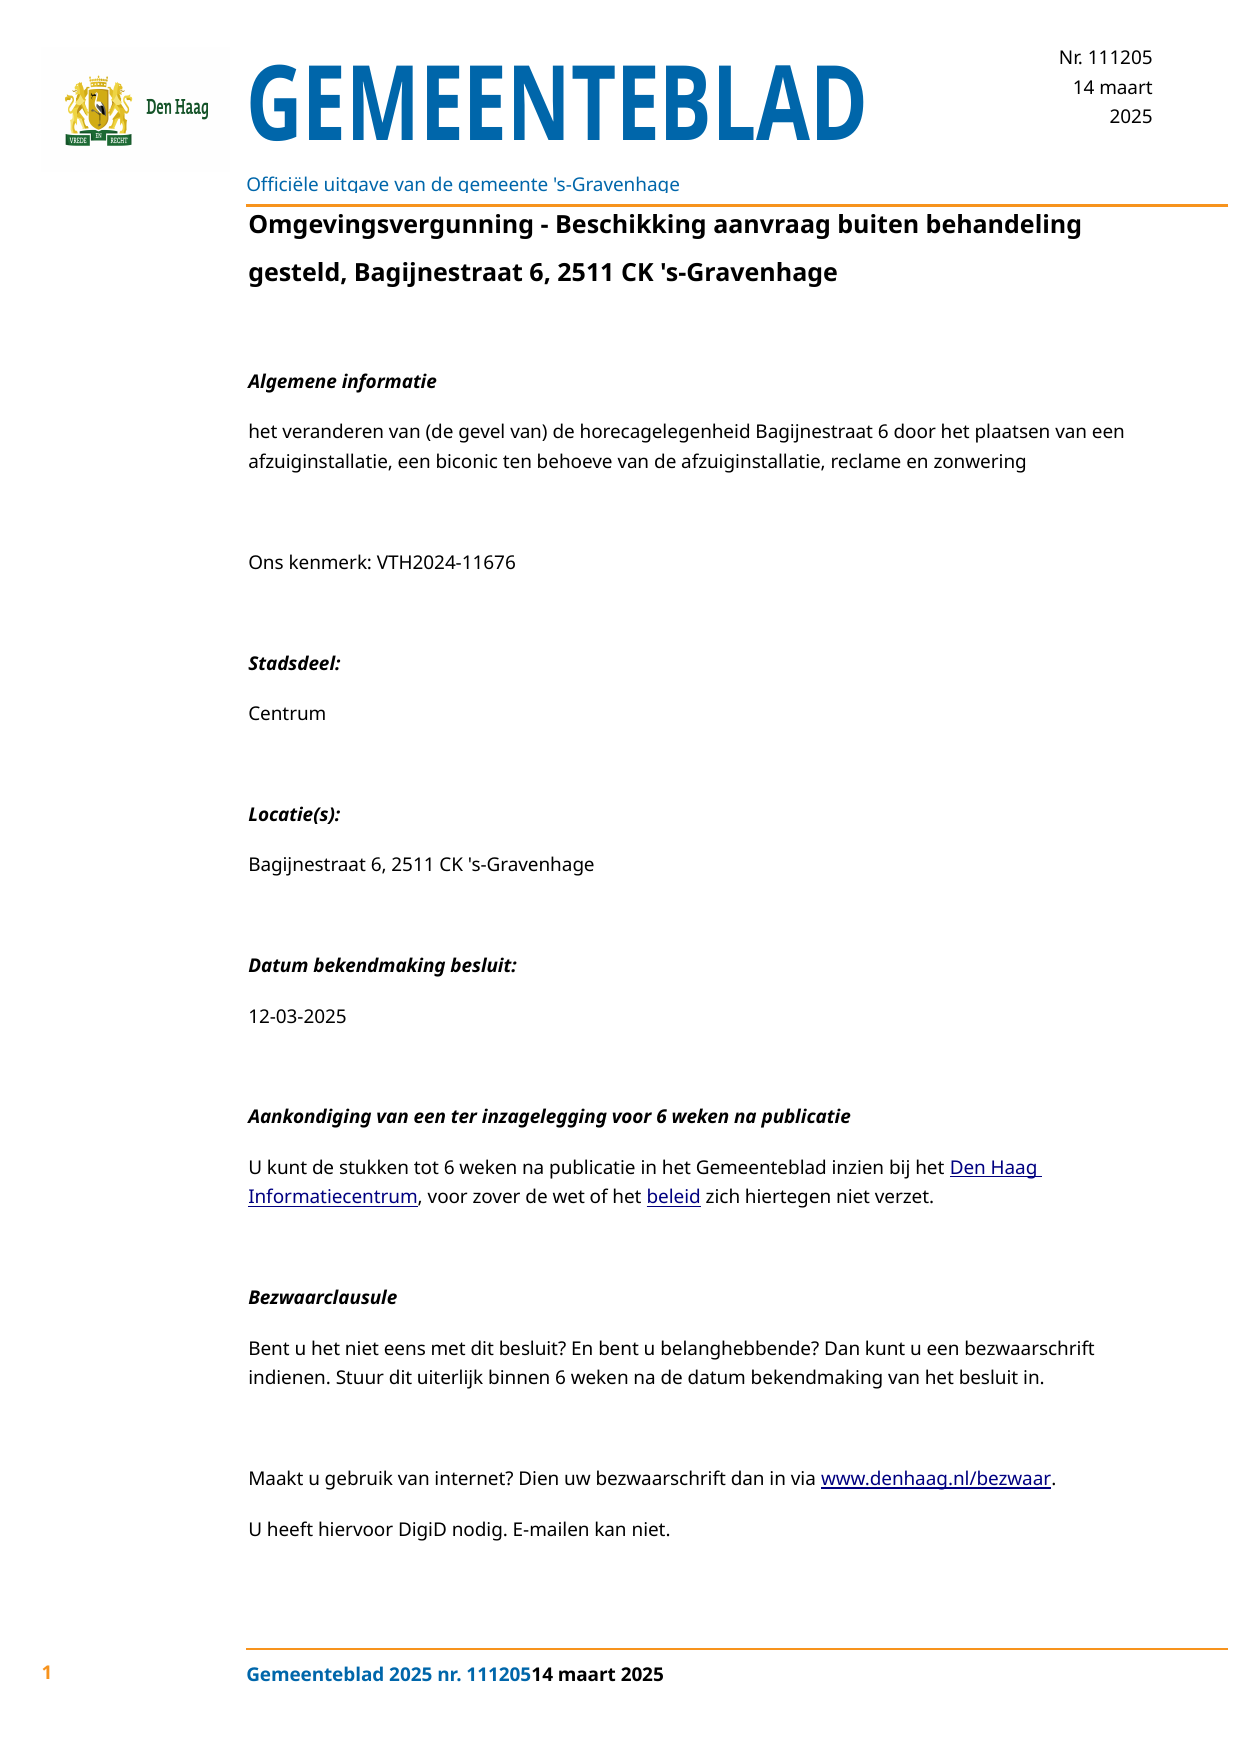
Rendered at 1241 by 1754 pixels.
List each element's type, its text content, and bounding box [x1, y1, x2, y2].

text Aankondiging van een ter inzagelegging voor 6 weken na publicatie [248, 1104, 1152, 1129]
text het veranderen van (de gevel van) de horecagelegenheid Bagijnestraat 6 door het plaatsen van een afzuiginstallatie, een biconic ten behoeve van de afzuiginstallatie, reclame en zonwering [248, 419, 1152, 474]
text Algemene informatie [248, 368, 1152, 394]
picture [41, 47, 231, 172]
text Omgevingsvergunning - Beschikking aanvraag buiten behandeling gesteld, Bagijnestraat 6, 2511 CK 's-Gravenhage [248, 207, 1152, 288]
text Bagijnestraat 6, 2511 CK 's-Gravenhage [248, 852, 1152, 877]
text 12-03-2025 [248, 1003, 1152, 1029]
text Locatie(s): [248, 801, 1152, 827]
text Maakt u gebruik van internet? Dien uw bezwaarschrift dan in via www.denhaag.nl/bezwaar. [248, 1465, 1152, 1491]
text Ons kenmerk: VTH2024-11676 [248, 549, 1152, 575]
text Bent u het niet eens met dit besluit? En bent u belanghebbende? Dan kunt u een bezwaarschrift indienen. Stuur dit uiterlijk binnen 6 weken na de datum bekendmaking van het besluit in. [248, 1335, 1152, 1390]
text Datum bekendmaking besluit: [248, 952, 1152, 978]
text Bezwaarclausule [248, 1284, 1152, 1310]
text U kunt de stukken tot 6 weken na publicatie in het Gemeenteblad inzien bij het Den Haag Informatiecentrum, voor zover de wet of het beleid zich hiertegen niet verzet. [248, 1154, 1152, 1209]
text U heeft hiervoor DigiD nodig. E-mailen kan niet. [248, 1516, 1152, 1542]
text Centrum [248, 700, 1152, 726]
text Stadsdeel: [248, 650, 1152, 676]
